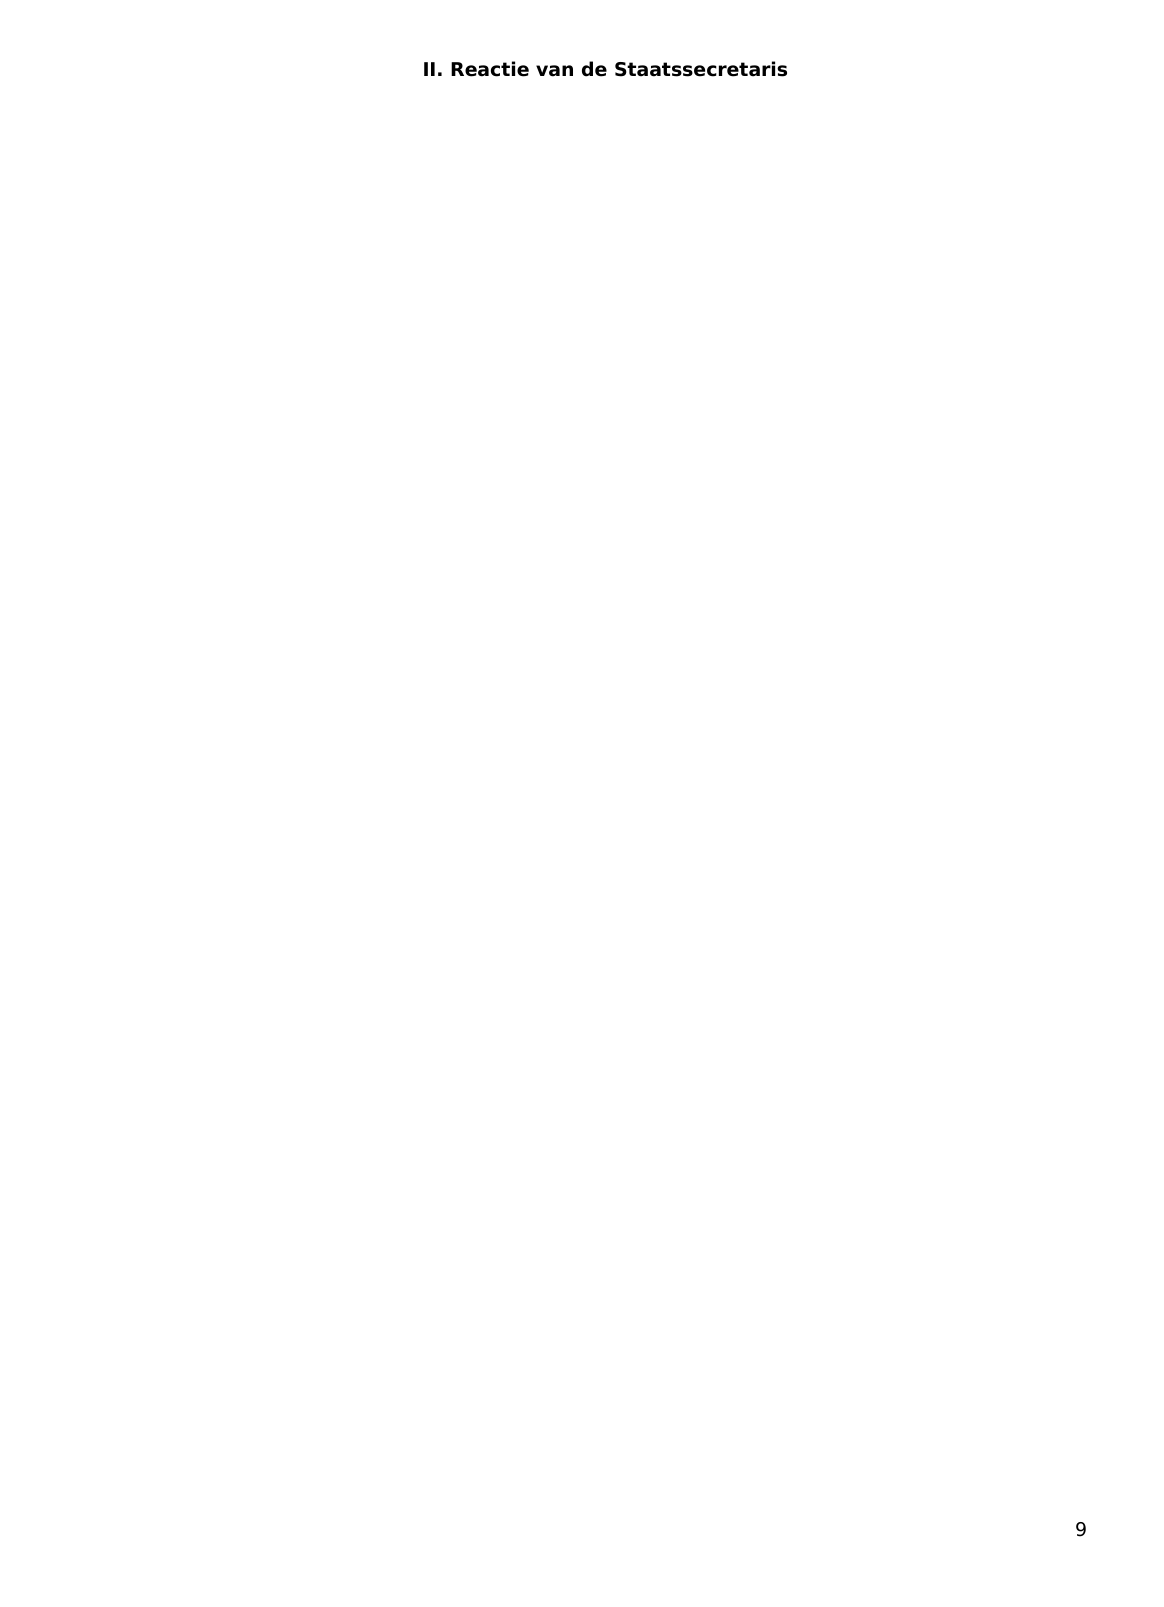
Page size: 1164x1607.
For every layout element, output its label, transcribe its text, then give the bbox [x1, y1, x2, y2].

subtitle II. Reactie van de Staatssecretaris [422, 59, 1087, 81]
